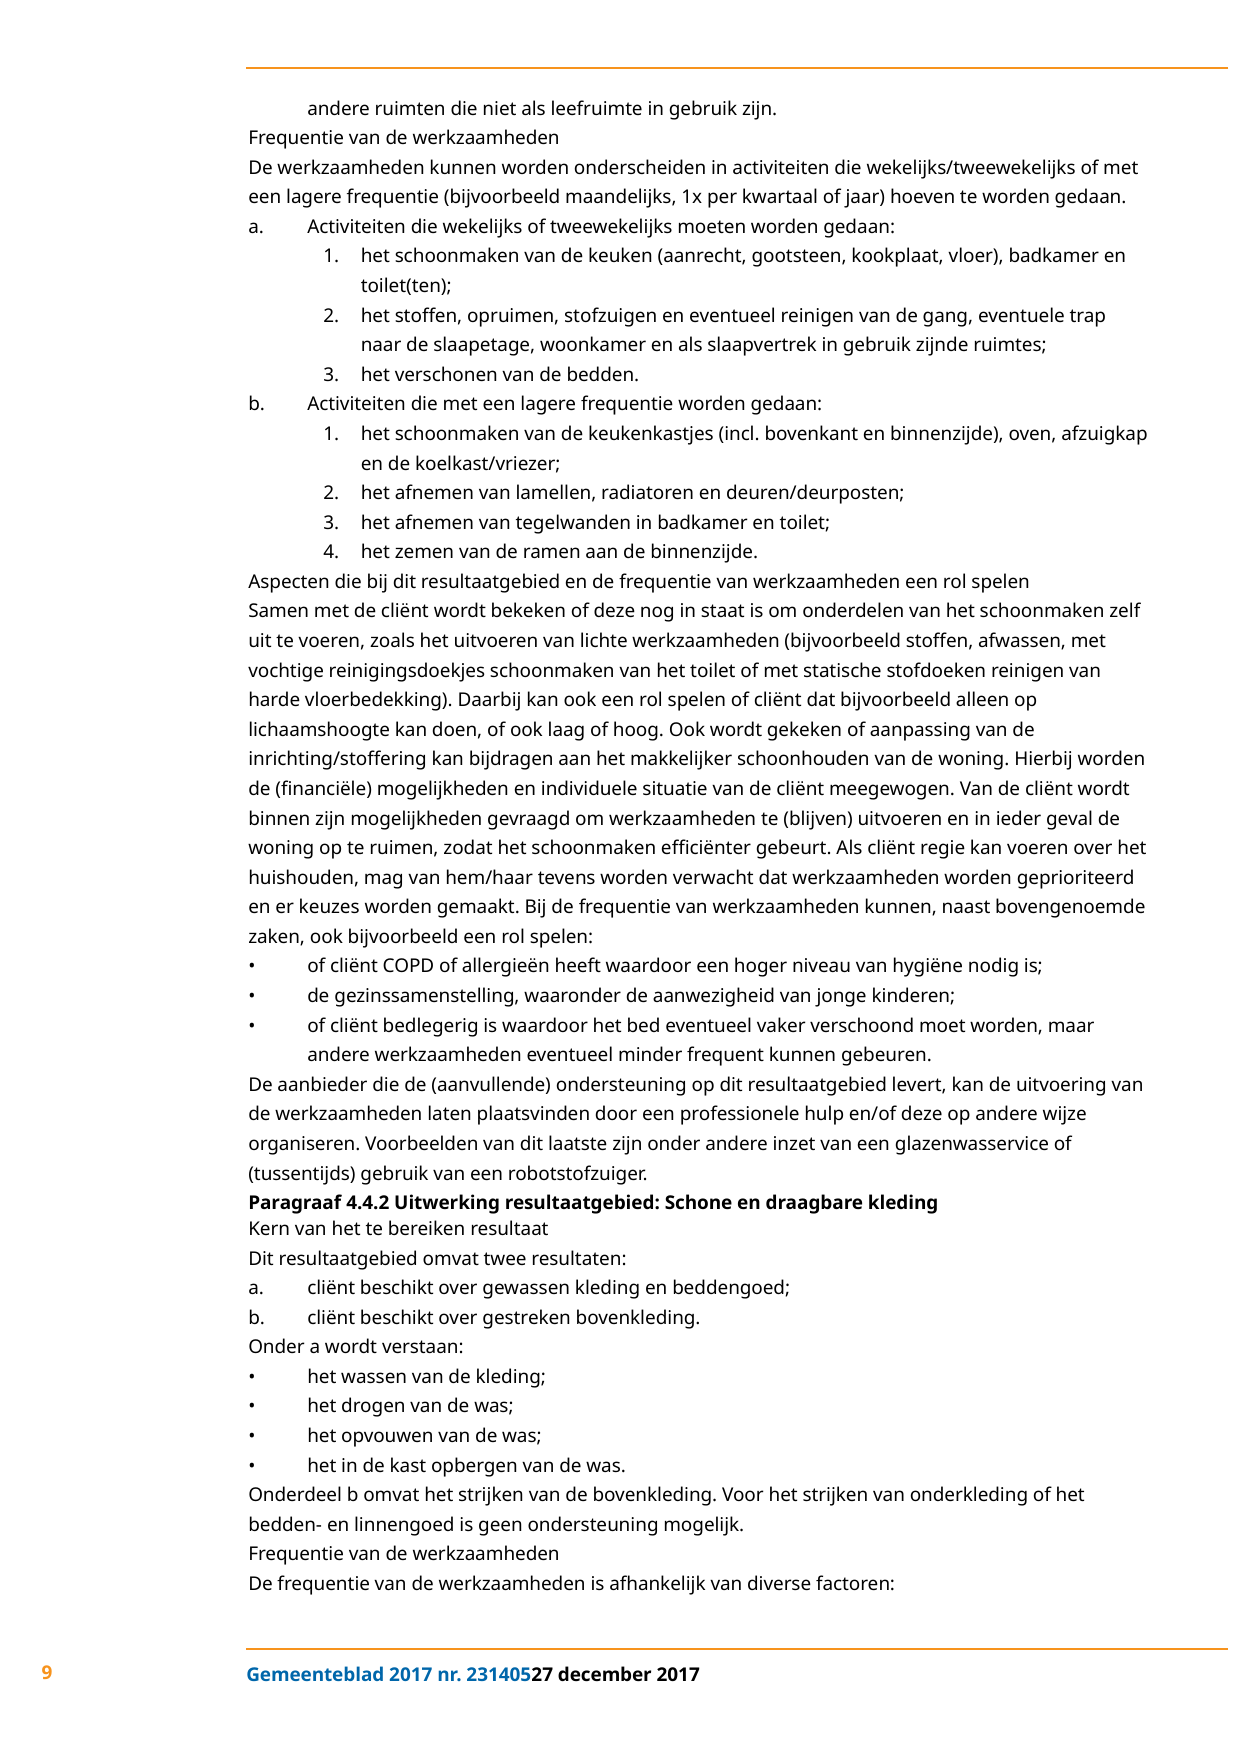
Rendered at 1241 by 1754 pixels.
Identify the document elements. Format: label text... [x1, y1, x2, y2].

list het wassen van de kleding; [248, 1363, 1152, 1389]
text Frequentie van de werkzaamheden [248, 1541, 1152, 1566]
text De frequentie van de werkzaamheden is afhankelijk van diverse factoren: [248, 1570, 1152, 1596]
text Onderdeel b omvat het strijken van de bovenkleding. Voor het strijken van onderkleding of het bedden- en linnengoed is geen ondersteuning mogelijk. [248, 1481, 1152, 1537]
picture [41, 47, 231, 172]
list het afnemen van tegelwanden in badkamer en toilet; [323, 509, 1152, 535]
text Frequentie van de werkzaamheden [248, 124, 1152, 150]
list het verschonen van de bedden. [323, 361, 1152, 387]
list Activiteiten die met een lagere frequentie worden gedaan: [248, 391, 1152, 416]
list cliënt beschikt over gestreken bovenkleding. [248, 1304, 1152, 1329]
list het in de kast opbergen van de was. [248, 1452, 1152, 1477]
list cliënt beschikt over gewassen kleding en beddengoed; [248, 1274, 1152, 1300]
text Samen met de cliënt wordt bekeken of deze nog in staat is om onderdelen van het schoonmaken zelf uit te voeren, zoals het uitvoeren van lichte werkzaamheden (bijvoorbeeld stoffen, afwassen, met vochtige reinigingsdoekjes schoonmaken van het toilet of met statische stofdoeken reinigen van harde vloerbedekking). Daarbij kan ook een rol spelen of cliënt dat bijvoorbeeld alleen op lichaamshoogte kan doen, of ook laag of hoog. Ook wordt gekeken of aanpassing van de inrichting/stoffering kan bijdragen aan het makkelijker schoonhouden van de woning. Hierbij worden de (financiële) mogelijkheden en individuele situatie van de cliënt meegewogen. Van de cliënt wordt binnen zijn mogelijkheden gevraagd om werkzaamheden te (blijven) uitvoeren en in ieder geval de woning op te ruimen, zodat het schoonmaken efficiënter gebeurt. Als cliënt regie kan voeren over het huishouden, mag van hem/haar tevens worden verwacht dat werkzaamheden worden geprioriteerd en er keuzes worden gemaakt. Bij de frequentie van werkzaamheden kunnen, naast bovengenoemde zaken, ook bijvoorbeeld een rol spelen: [248, 598, 1152, 949]
text De werkzaamheden kunnen worden onderscheiden in activiteiten die wekelijks/tweewekelijks of met een lagere frequentie (bijvoorbeeld maandelijks, 1x per kwartaal of jaar) hoeven te worden gedaan. [248, 154, 1152, 209]
list het drogen van de was; [248, 1393, 1152, 1418]
list het zemen van de ramen aan de binnenzijde. [323, 538, 1152, 564]
list het opvouwen van de was; [248, 1422, 1152, 1448]
list het schoonmaken van de keuken (aanrecht, gootsteen, kookplaat, vloer), badkamer en toilet(ten); [323, 243, 1152, 298]
text Aspecten die bij dit resultaatgebied en de frequentie van werkzaamheden een rol spelen [248, 568, 1152, 594]
list het schoonmaken van de keukenkastjes (incl. bovenkant en binnenzijde), oven, afzuigkap en de koelkast/vriezer; [323, 420, 1152, 476]
text Dit resultaatgebied omvat twee resultaten: [248, 1245, 1152, 1270]
list of cliënt COPD of allergieën heeft waardoor een hoger niveau van hygiëne nodig is; [248, 953, 1152, 978]
text Onder a wordt verstaan: [248, 1333, 1152, 1359]
text Paragraaf 4.4.2 Uitwerking resultaatgebied: Schone en draagbare kleding [248, 1189, 1152, 1215]
list of cliënt bedlegerig is waardoor het bed eventueel vaker verschoond moet worden, maar andere werkzaamheden eventueel minder frequent kunnen gebeuren. [248, 1012, 1152, 1067]
text De aanbieder die de (aanvullende) ondersteuning op dit resultaatgebied levert, kan de uitvoering van de werkzaamheden laten plaatsvinden door een professionele hulp en/of deze op andere wijze organiseren. Voorbeelden van dit laatste zijn onder andere inzet van een glazenwasservice of (tussentijds) gebruik van een robotstofzuiger. [248, 1071, 1152, 1186]
text Kern van het te bereiken resultaat [248, 1215, 1152, 1241]
list Activiteiten die wekelijks of tweewekelijks moeten worden gedaan: [248, 213, 1152, 239]
list andere ruimten die niet als leefruimte in gebruik zijn. [248, 95, 1152, 121]
list het stoffen, opruimen, stofzuigen en eventueel reinigen van de gang, eventuele trap naar de slaapetage, woonkamer en als slaapvertrek in gebruik zijnde ruimtes; [323, 302, 1152, 357]
list de gezinssamenstelling, waaronder de aanwezigheid van jonge kinderen; [248, 982, 1152, 1008]
list het afnemen van lamellen, radiatoren en deuren/deurposten; [323, 479, 1152, 505]
